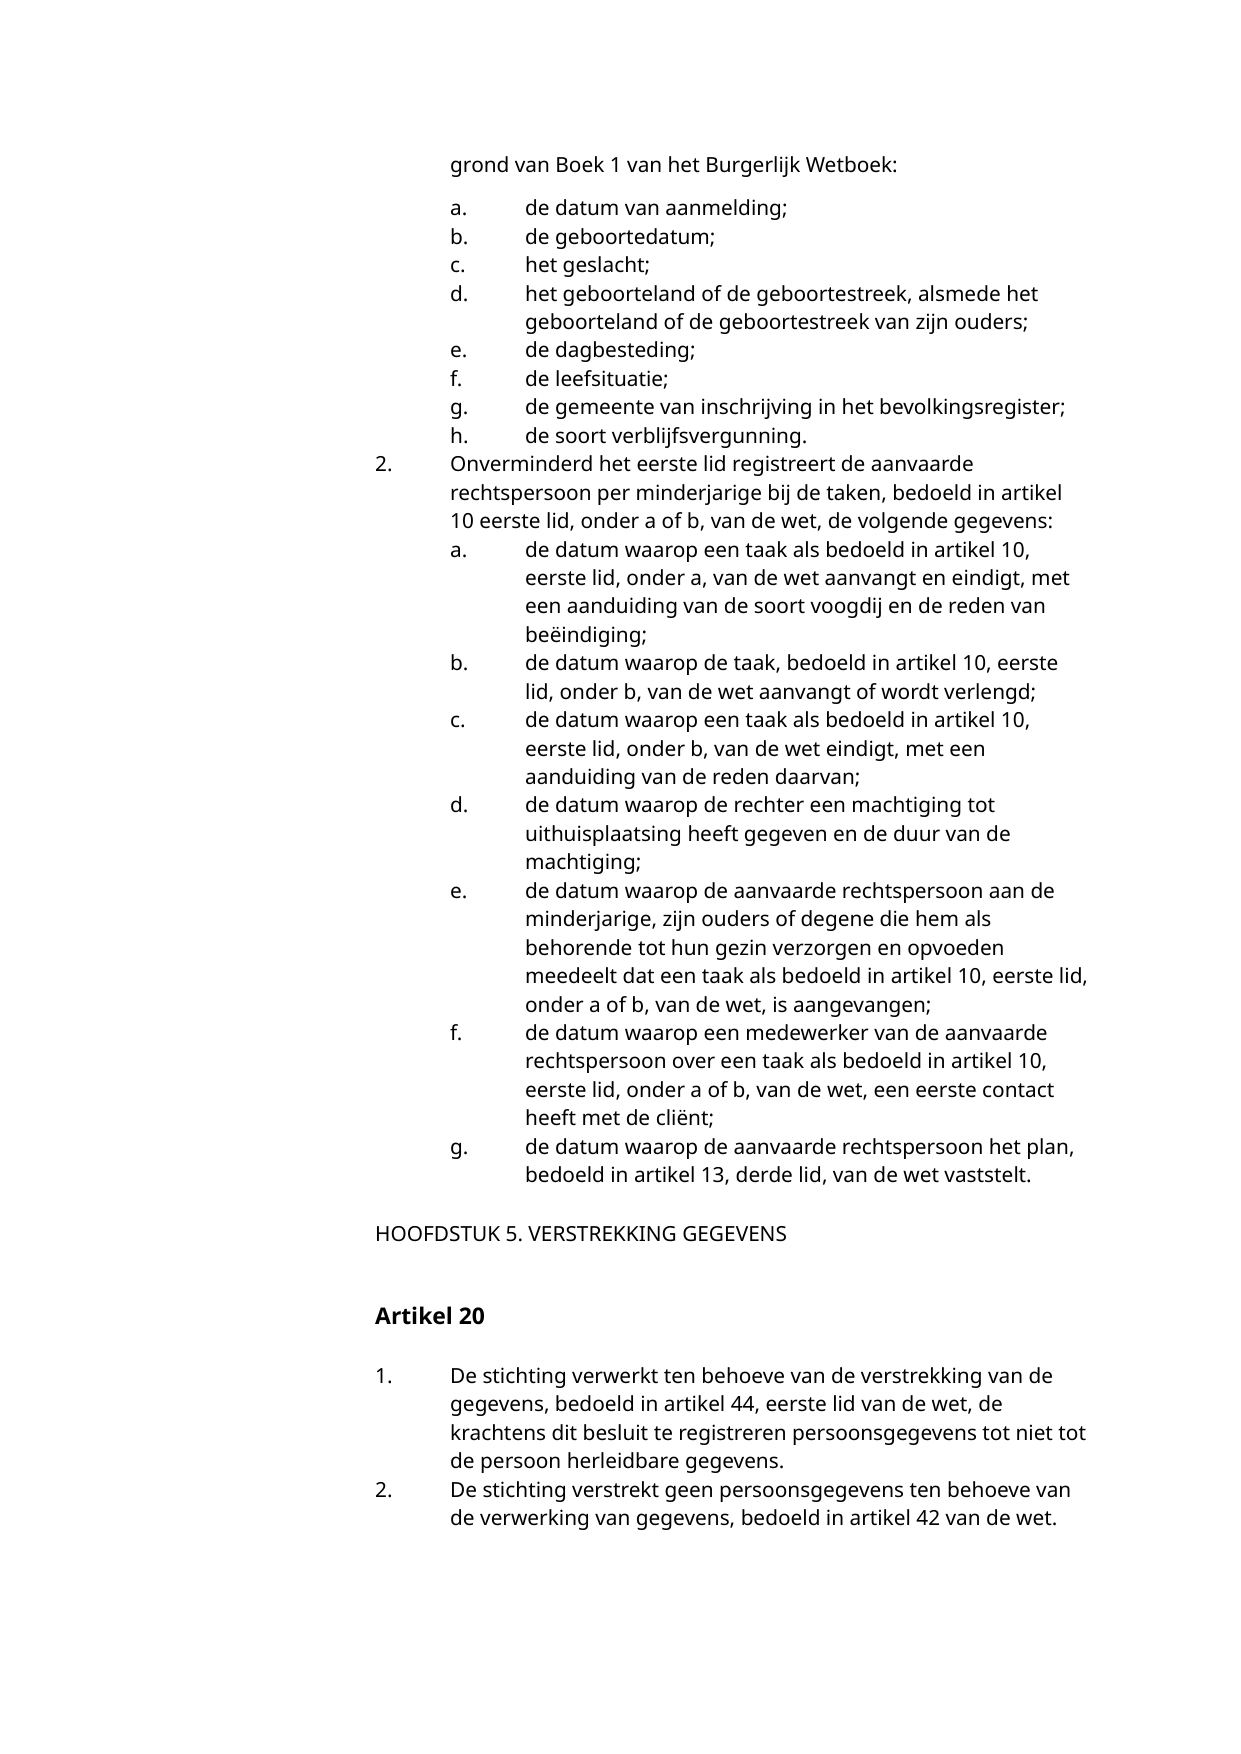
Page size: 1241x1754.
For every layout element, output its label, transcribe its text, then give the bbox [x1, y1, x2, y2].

list de geboortedatum; [450, 222, 1090, 250]
list het geslacht; [450, 250, 1090, 279]
list de datum waarop de aanvaarde rechtspersoon het plan, bedoeld in artikel 13, derde lid, van de wet vaststelt. [450, 1132, 1090, 1189]
list de datum waarop de aanvaarde rechtspersoon aan de minderjarige, zijn ouders of degene die hem als behorende tot hun gezin verzorgen en opvoeden meedeelt dat een taak als bedoeld in artikel 10, eerste lid, onder a of b, van de wet, is aangevangen; [450, 876, 1090, 1018]
list de datum waarop een medewerker van de aanvaarde rechtspersoon over een taak als bedoeld in artikel 10, eerste lid, onder a of b, van de wet, een eerste contact heeft met de cliënt; [450, 1018, 1090, 1132]
list de gemeente van inschrijving in het bevolkingsregister; [450, 392, 1090, 421]
list Onverminderd het eerste lid registreert de aanvaarde rechtspersoon per minderjarige bij de taken, bedoeld in artikel 10 eerste lid, onder a of b, van de wet, de volgende gegevens: [375, 449, 1090, 535]
list de datum waarop de taak, bedoeld in artikel 10, eerste lid, onder b, van de wet aanvangt of wordt verlengd; [450, 648, 1090, 705]
list De stichting verwerkt ten behoeve van de verstrekking van de gegevens, bedoeld in artikel 44, eerste lid van de wet, de krachtens dit besluit te registreren persoonsgegevens tot niet tot de persoon herleidbare gegevens. [375, 1361, 1090, 1475]
subtitle HOOFDSTUK 5. VERSTREKKING GEGEVENS [375, 1219, 1090, 1247]
list de datum van aanmelding; [450, 193, 1090, 222]
list grond van Boek 1 van het Burgerlijk Wetboek: [375, 150, 1090, 178]
list de dagbesteding; [450, 336, 1090, 364]
list de leefsituatie; [450, 364, 1090, 392]
list de datum waarop een taak als bedoeld in artikel 10, eerste lid, onder b, van de wet eindigt, met een aanduiding van de reden daarvan; [450, 705, 1090, 791]
subtitle Artikel 20 [375, 1300, 1090, 1331]
list De stichting verstrekt geen persoonsgegevens ten behoeve van de verwerking van gegevens, bedoeld in artikel 42 van de wet. [375, 1475, 1090, 1532]
list het geboorteland of de geboortestreek, alsmede het geboorteland of de geboortestreek van zijn ouders; [450, 279, 1090, 336]
list de datum waarop de rechter een machtiging tot uithuisplaatsing heeft gegeven en de duur van de machtiging; [450, 791, 1090, 876]
list de soort verblijfsvergunning. [450, 421, 1090, 449]
list de datum waarop een taak als bedoeld in artikel 10, eerste lid, onder a, van de wet aanvangt en eindigt, met een aanduiding van de soort voogdij en de reden van beëindiging; [450, 535, 1090, 648]
